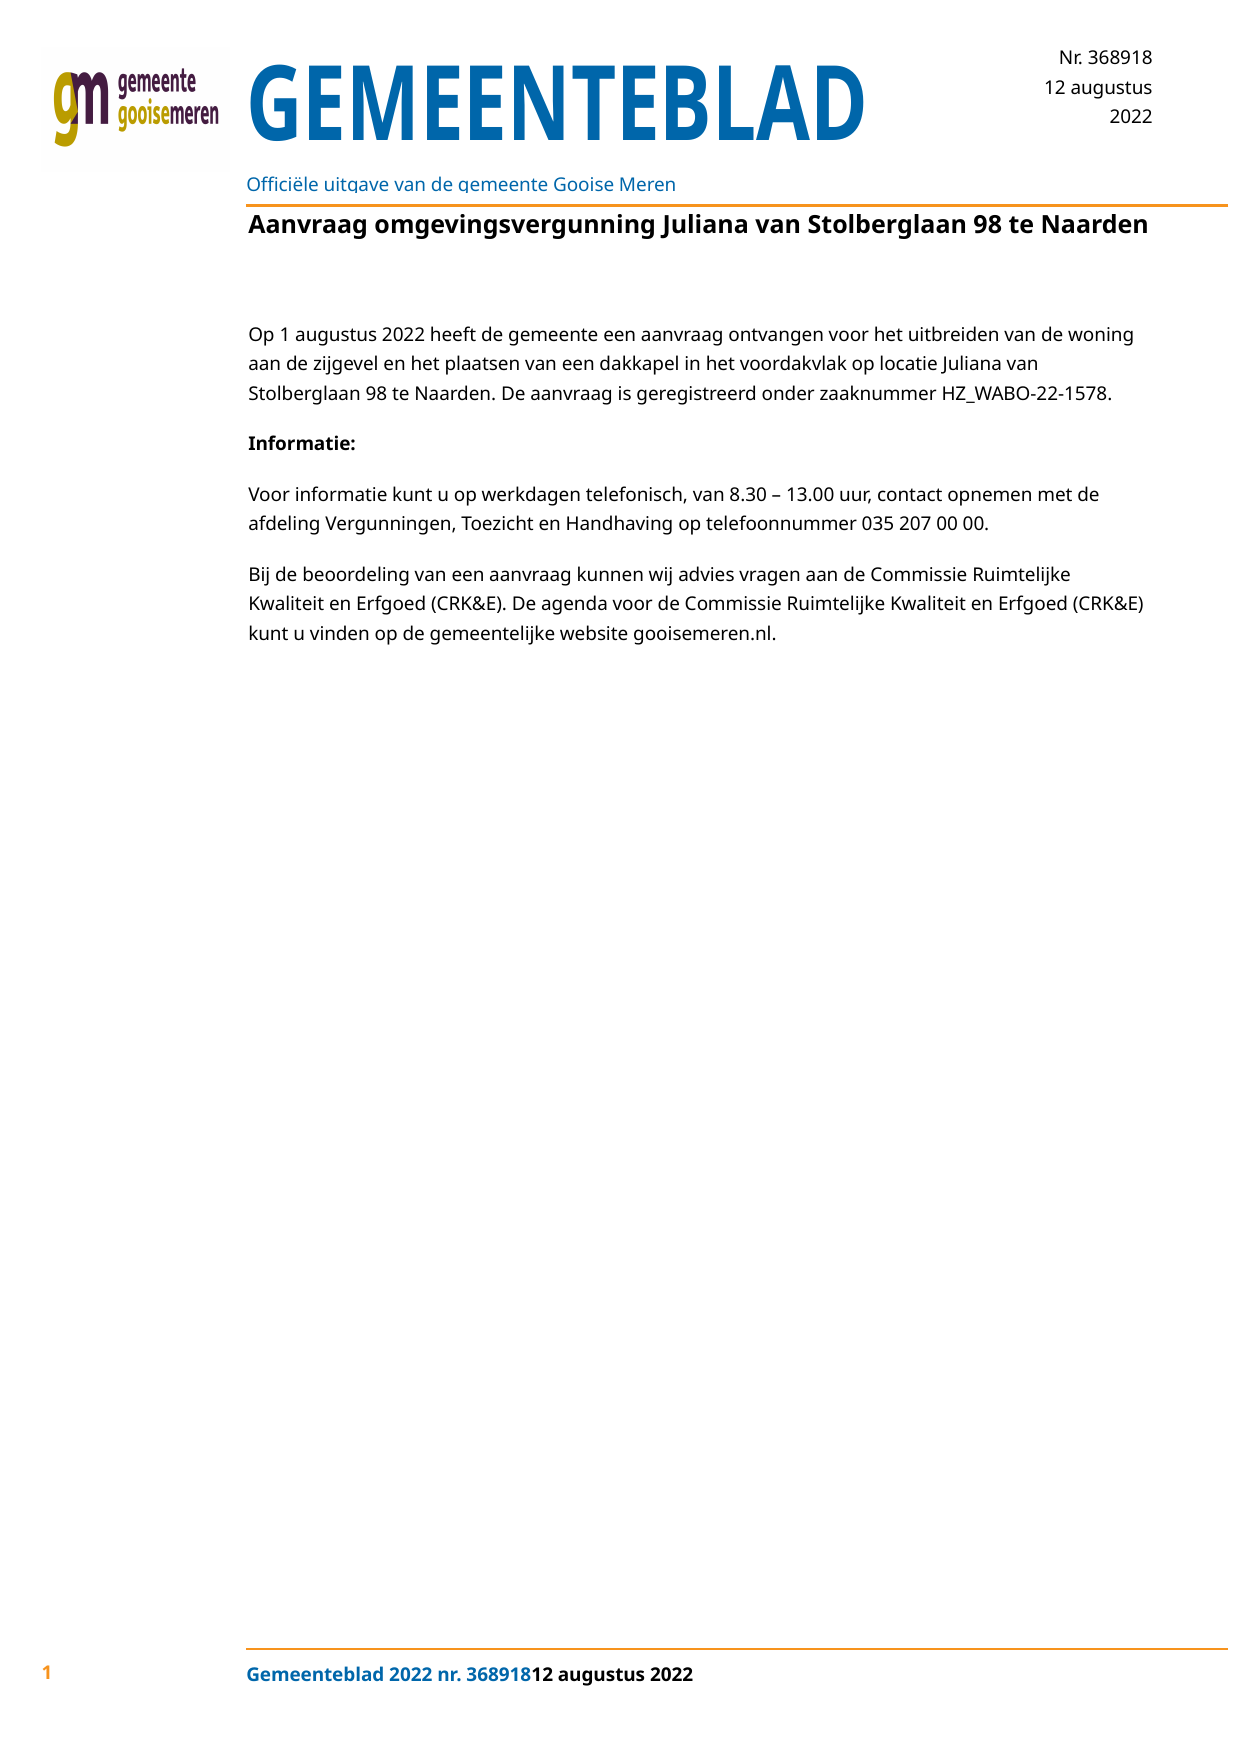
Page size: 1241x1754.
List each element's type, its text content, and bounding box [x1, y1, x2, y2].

text Bij de beoordeling van een aanvraag kunnen wij advies vragen aan de Commissie Ruimtelijke Kwaliteit en Erfgoed (CRK&E). De agenda voor de Commissie Ruimtelijke Kwaliteit en Erfgoed (CRK&E) kunt u vinden op de gemeentelijke website gooisemeren.nl. [248, 561, 1152, 646]
picture [41, 47, 231, 172]
text Op 1 augustus 2022 heeft de gemeente een aanvraag ontvangen voor het uitbreiden van de woning aan de zijgevel en het plaatsen van een dakkapel in het voordakvlak op locatie Juliana van Stolberglaan 98 te Naarden. De aanvraag is geregistreerd onder zaaknummer HZ_WABO-22-1578. [248, 321, 1152, 406]
text Informatie: [248, 430, 1152, 456]
text Aanvraag omgevingsvergunning Juliana van Stolberglaan 98 te Naarden [248, 207, 1152, 241]
text Voor informatie kunt u op werkdagen telefonisch, van 8.30 – 13.00 uur, contact opnemen met de afdeling Vergunningen, Toezicht en Handhaving op telefoonnummer 035 207 00 00. [248, 481, 1152, 536]
